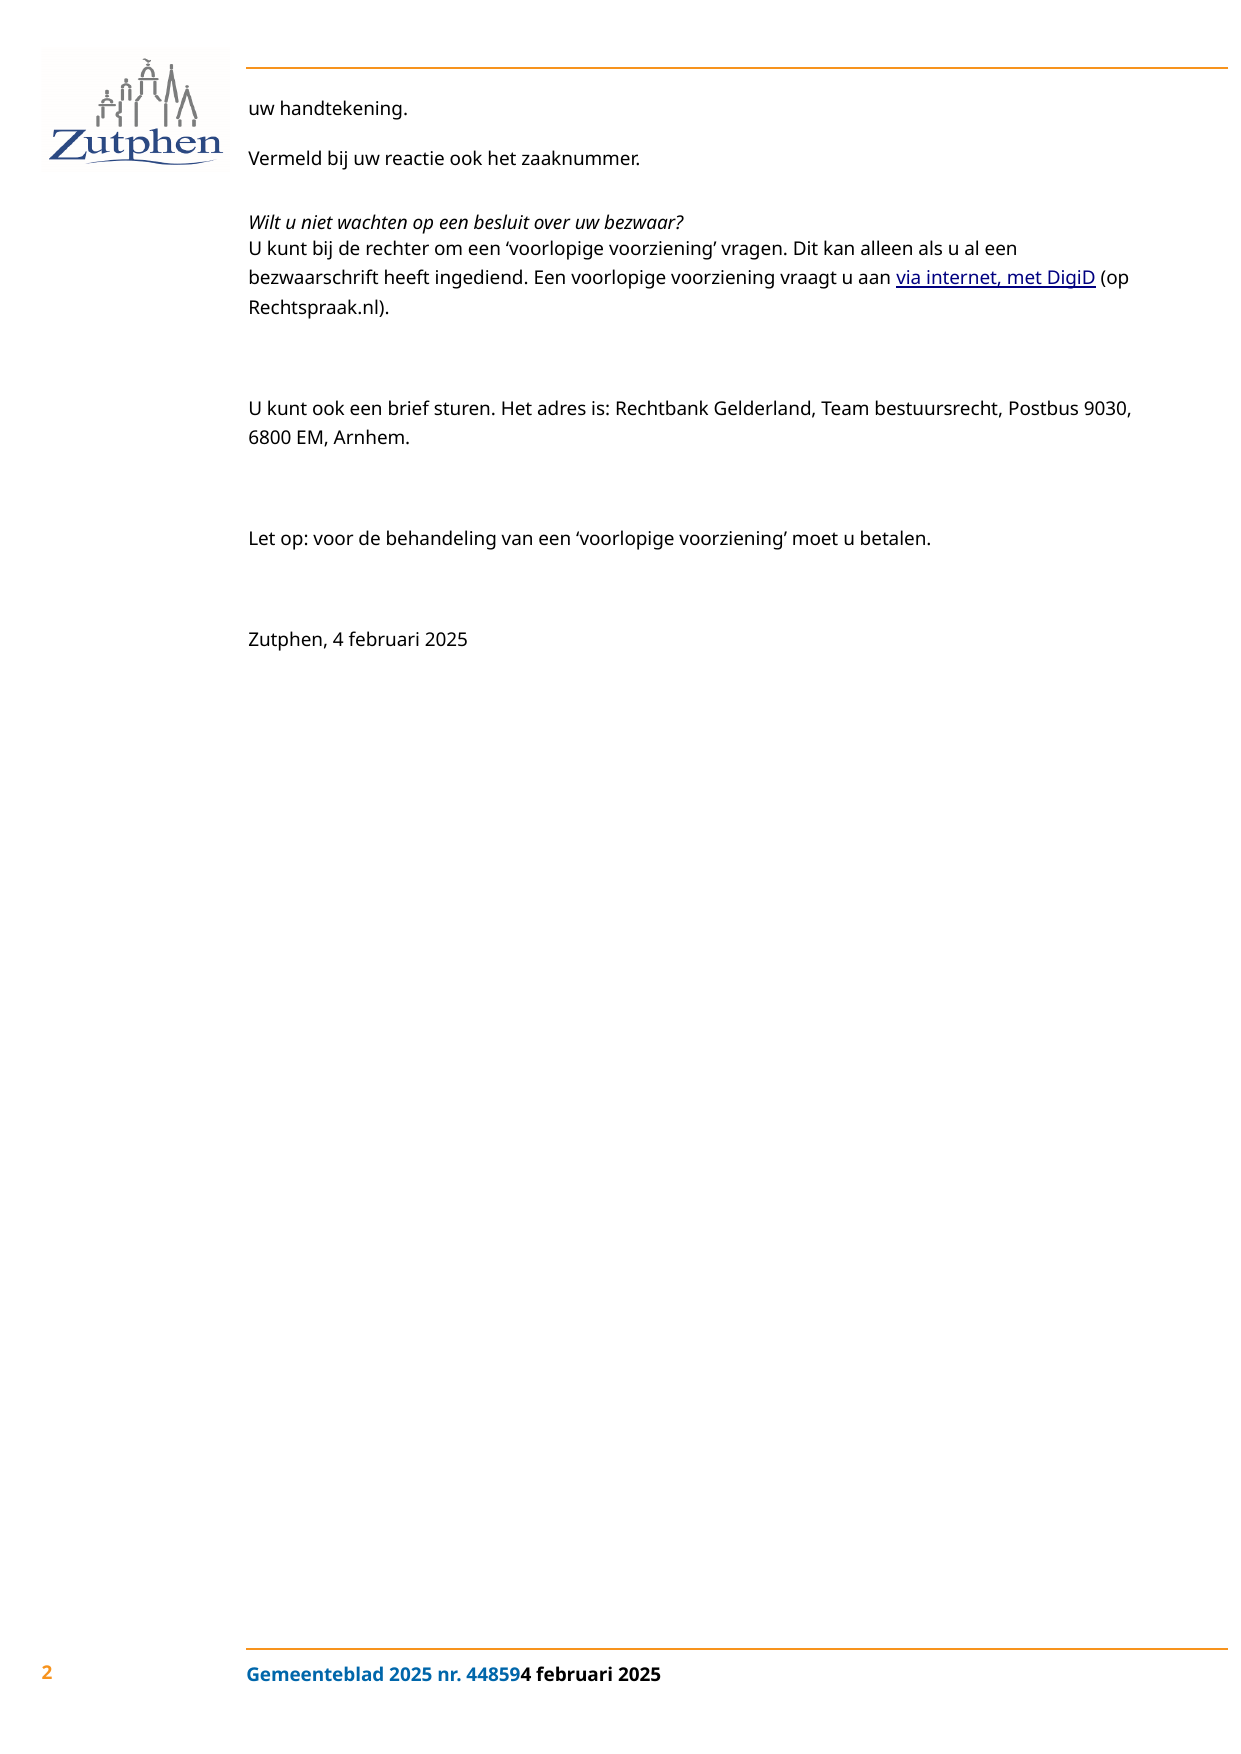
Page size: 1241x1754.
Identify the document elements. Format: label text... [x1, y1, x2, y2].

text uw handtekening. [248, 95, 1152, 121]
text U kunt ook een brief sturen. Het adres is: Rechtbank Gelderland, Team bestuursrecht, Postbus 9030, 6800 EM, Arnhem. [248, 395, 1152, 450]
text Wilt u niet wachten op een besluit over uw bezwaar? [248, 209, 1152, 235]
text Zutphen, 4 februari 2025 [248, 626, 1152, 652]
text Vermeld bij uw reactie ook het zaaknummer. [248, 145, 1152, 171]
text U kunt bij de rechter om een ‘voorlopige voorziening’ vragen. Dit kan alleen als u al een bezwaarschrift heeft ingediend. Een voorlopige voorziening vraagt u aan via internet, met DigiD (op Rechtspraak.nl). [248, 235, 1152, 320]
picture [41, 47, 231, 172]
text Let op: voor de behandeling van een ‘voorlopige voorziening’ moet u betalen. [248, 525, 1152, 551]
